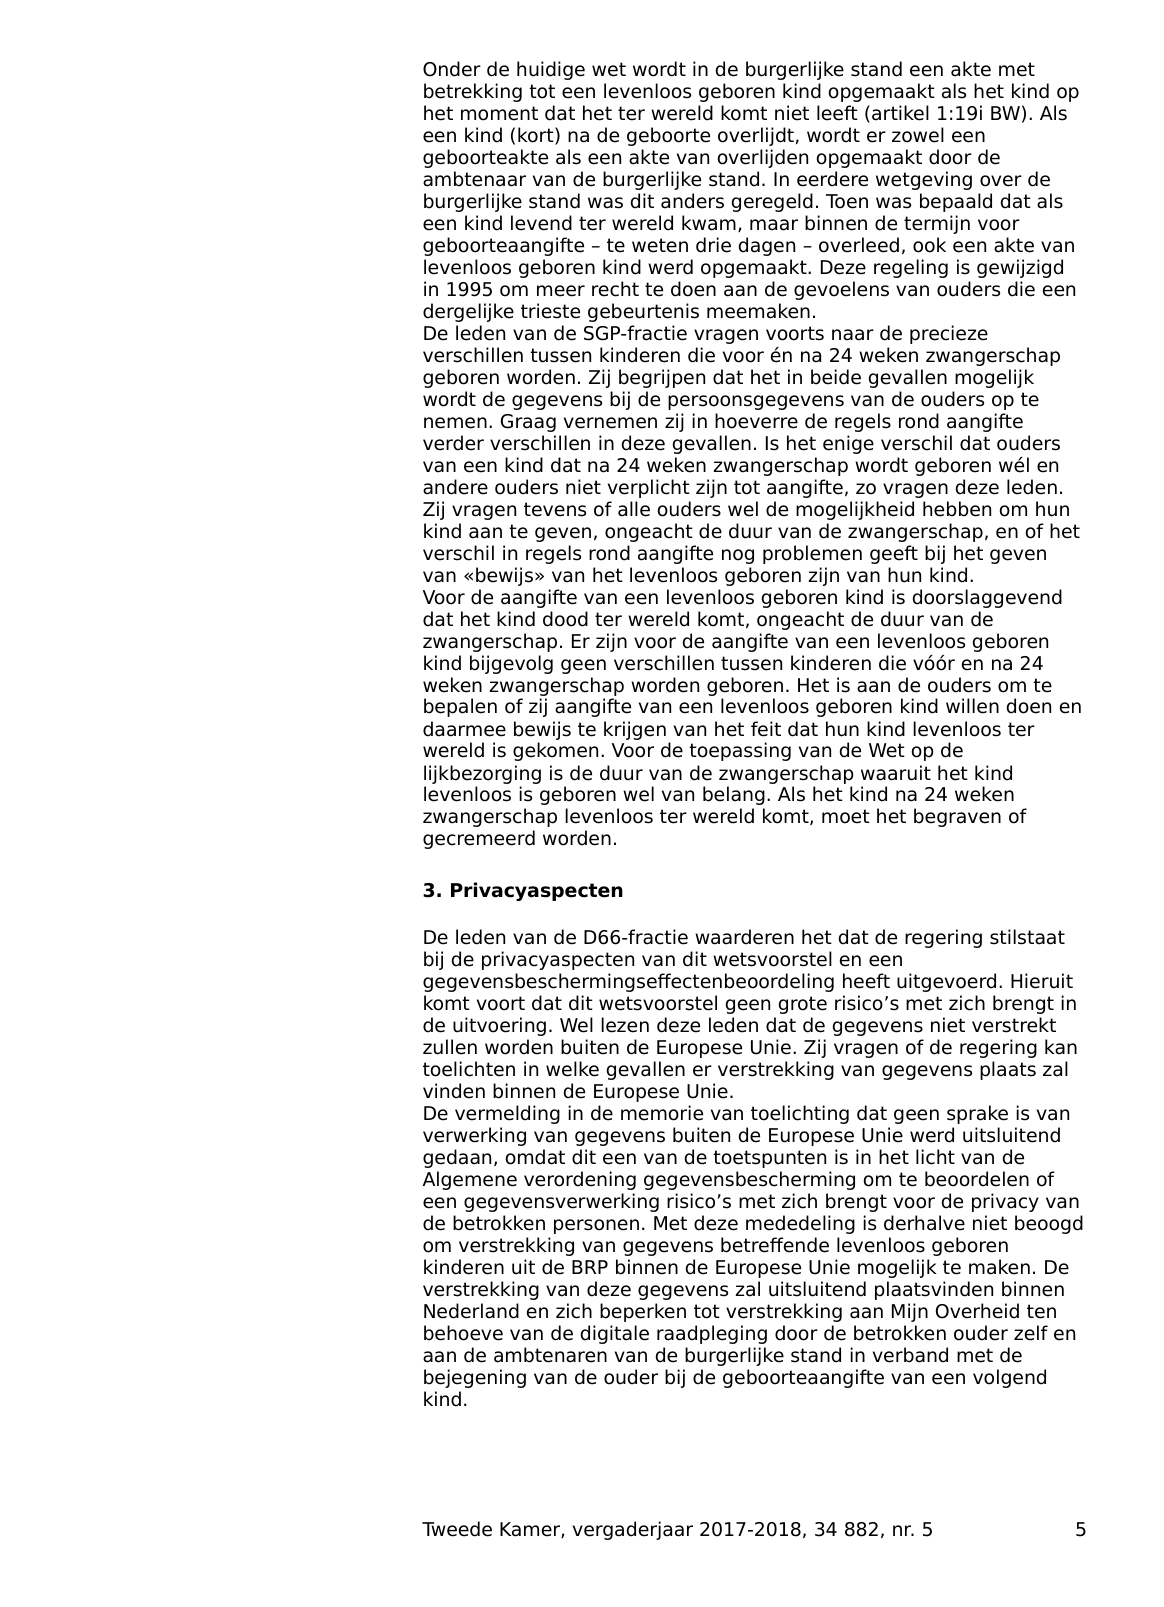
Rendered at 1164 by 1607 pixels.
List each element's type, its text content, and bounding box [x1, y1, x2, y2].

subtitle 3. Privacyaspecten [422, 880, 1087, 902]
text Onder de huidige wet wordt in de burgerlijke stand een akte met betrekking tot een levenloos geboren kind opgemaakt als het kind op het moment dat het ter wereld komt niet leeft (artikel 1:19i BW). Als een kind (kort) na de geboorte overlijdt, wordt er zowel een geboorteakte als een akte van overlijden opgemaakt door de ambtenaar van de burgerlijke stand. In eerdere wetgeving over de burgerlijke stand was dit anders geregeld. Toen was bepaald dat als een kind levend ter wereld kwam, maar binnen de termijn voor geboorteaangifte – te weten drie dagen – overleed, ook een akte van levenloos geboren kind werd opgemaakt. Deze regeling is gewijzigd in 1995 om meer recht te doen aan de gevoelens van ouders die een dergelijke trieste gebeurtenis meemaken. [422, 59, 1087, 323]
text De leden van de SGP-fractie vragen voorts naar de precieze verschillen tussen kinderen die voor én na 24 weken zwangerschap geboren worden. Zij begrijpen dat het in beide gevallen mogelijk wordt de gegevens bij de persoonsgegevens van de ouders op te nemen. Graag vernemen zij in hoeverre de regels rond aangifte verder verschillen in deze gevallen. Is het enige verschil dat ouders van een kind dat na 24 weken zwangerschap wordt geboren wél en andere ouders niet verplicht zijn tot aangifte, zo vragen deze leden. Zij vragen tevens of alle ouders wel de mogelijkheid hebben om hun kind aan te geven, ongeacht de duur van de zwangerschap, en of het verschil in regels rond aangifte nog problemen geeft bij het geven van «bewijs» van het levenloos geboren zijn van hun kind. [422, 323, 1087, 587]
text Voor de aangifte van een levenloos geboren kind is doorslaggevend dat het kind dood ter wereld komt, ongeacht de duur van de zwangerschap. Er zijn voor de aangifte van een levenloos geboren kind bijgevolg geen verschillen tussen kinderen die vóór en na 24 weken zwangerschap worden geboren. Het is aan de ouders om te bepalen of zij aangifte van een levenloos geboren kind willen doen en daarmee bewijs te krijgen van het feit dat hun kind levenloos ter wereld is gekomen. Voor de toepassing van de Wet op de lijkbezorging is de duur van de zwangerschap waaruit het kind levenloos is geboren wel van belang. Als het kind na 24 weken zwangerschap levenloos ter wereld komt, moet het begraven of gecremeerd worden. [422, 587, 1087, 850]
text De leden van de D66-fractie waarderen het dat de regering stilstaat bij de privacyaspecten van dit wetsvoorstel en een gegevensbeschermingseffectenbeoordeling heeft uitgevoerd. Hieruit komt voort dat dit wetsvoorstel geen grote risico’s met zich brengt in de uitvoering. Wel lezen deze leden dat de gegevens niet verstrekt zullen worden buiten de Europese Unie. Zij vragen of de regering kan toelichten in welke gevallen er verstrekking van gegevens plaats zal vinden binnen de Europese Unie. [422, 927, 1087, 1103]
text De vermelding in de memorie van toelichting dat geen sprake is van verwerking van gegevens buiten de Europese Unie werd uitsluitend gedaan, omdat dit een van de toetspunten is in het licht van de Algemene verordening gegevensbescherming om te beoordelen of een gegevensverwerking risico’s met zich brengt voor de privacy van de betrokken personen. Met deze mededeling is derhalve niet beoogd om verstrekking van gegevens betreffende levenloos geboren kinderen uit de BRP binnen de Europese Unie mogelijk te maken. De verstrekking van deze gegevens zal uitsluitend plaatsvinden binnen Nederland en zich beperken tot verstrekking aan Mijn Overheid ten behoeve van de digitale raadpleging door de betrokken ouder zelf en aan de ambtenaren van de burgerlijke stand in verband met de bejegening van de ouder bij de geboorteaangifte van een volgend kind. [422, 1103, 1087, 1411]
